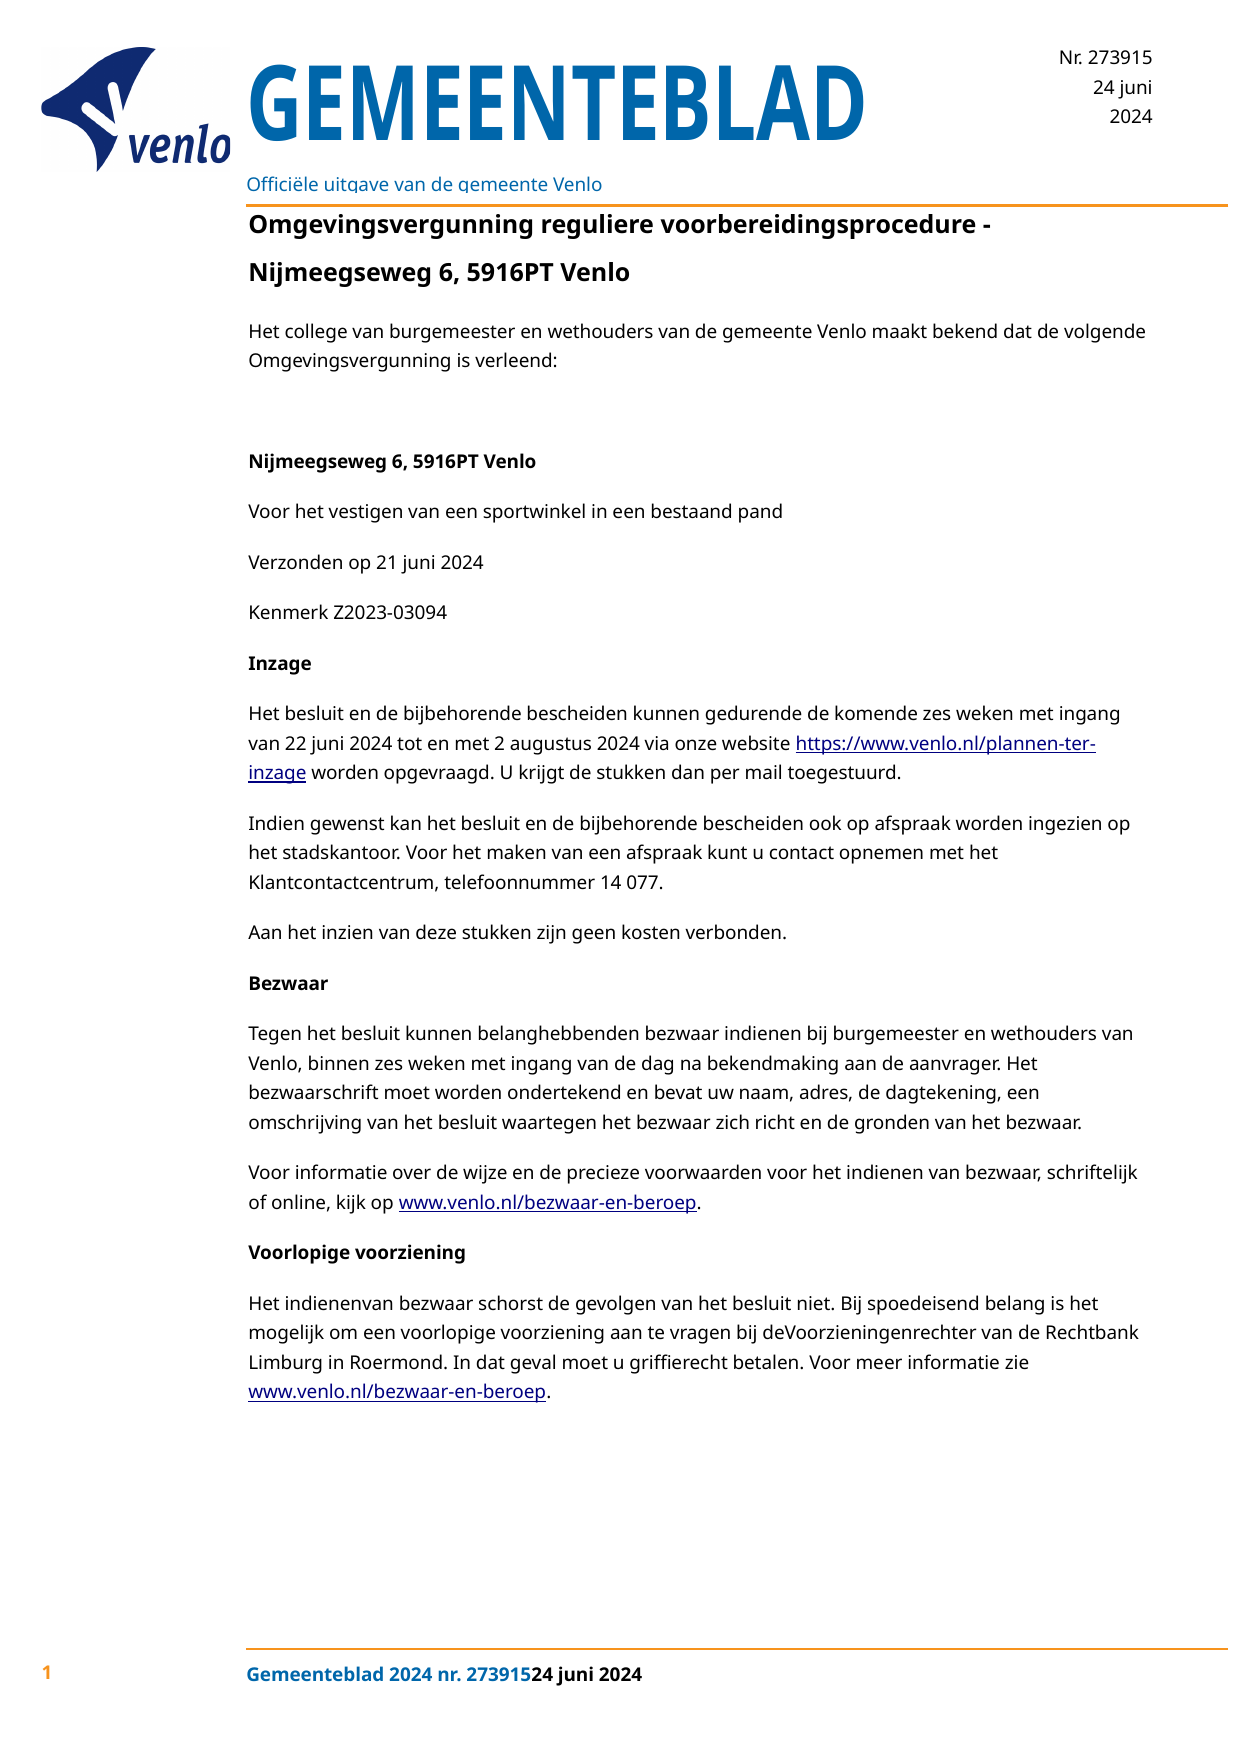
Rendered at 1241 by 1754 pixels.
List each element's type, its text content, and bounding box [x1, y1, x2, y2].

text Het college van burgemeester en wethouders van de gemeente Venlo maakt bekend dat de volgende Omgevingsvergunning is verleend: [248, 318, 1152, 373]
text Het indienenvan bezwaar schorst de gevolgen van het besluit niet. Bij spoedeisend belang is het mogelijk om een voorlopige voorziening aan te vragen bij deVoorzieningenrechter van de Rechtbank Limburg in Roermond. In dat geval moet u griffierecht betalen. Voor meer informatie zie www.venlo.nl/bezwaar-en-beroep. [248, 1290, 1152, 1404]
text Nijmeegseweg 6, 5916PT Venlo [248, 448, 1152, 474]
text Tegen het besluit kunnen belanghebbenden bezwaar indienen bij burgemeester en wethouders van Venlo, binnen zes weken met ingang van de dag na bekendmaking aan de aanvrager. Het bezwaarschrift moet worden ondertekend en bevat uw naam, adres, de dagtekening, een omschrijving van het besluit waartegen het bezwaar zich richt en de gronden van het bezwaar. [248, 1020, 1152, 1135]
text Bezwaar [248, 970, 1152, 996]
picture [41, 47, 231, 172]
text Inzage [248, 650, 1152, 676]
text Kenmerk Z2023-03094 [248, 599, 1152, 625]
text Verzonden op 21 juni 2024 [248, 549, 1152, 575]
text Aan het inzien van deze stukken zijn geen kosten verbonden. [248, 919, 1152, 945]
text Omgevingsvergunning reguliere voorbereidingsprocedure - Nijmeegseweg 6, 5916PT Venlo [248, 207, 1152, 288]
text Het besluit en de bijbehorende bescheiden kunnen gedurende de komende zes weken met ingang van 22 juni 2024 tot en met 2 augustus 2024 via onze website https://www.venlo.nl/plannen-ter-inzage worden opgevraagd. U krijgt de stukken dan per mail toegestuurd. [248, 700, 1152, 785]
text Voor informatie over de wijze en de precieze voorwaarden voor het indienen van bezwaar, schriftelijk of online, kijk op www.venlo.nl/bezwaar-en-beroep. [248, 1159, 1152, 1215]
text Voor het vestigen van een sportwinkel in een bestaand pand [248, 499, 1152, 524]
text Indien gewenst kan het besluit en de bijbehorende bescheiden ook op afspraak worden ingezien op het stadskantoor. Voor het maken van een afspraak kunt u contact opnemen met het Klantcontactcentrum, telefoonnummer 14 077. [248, 810, 1152, 895]
text Voorlopige voorziening [248, 1239, 1152, 1265]
